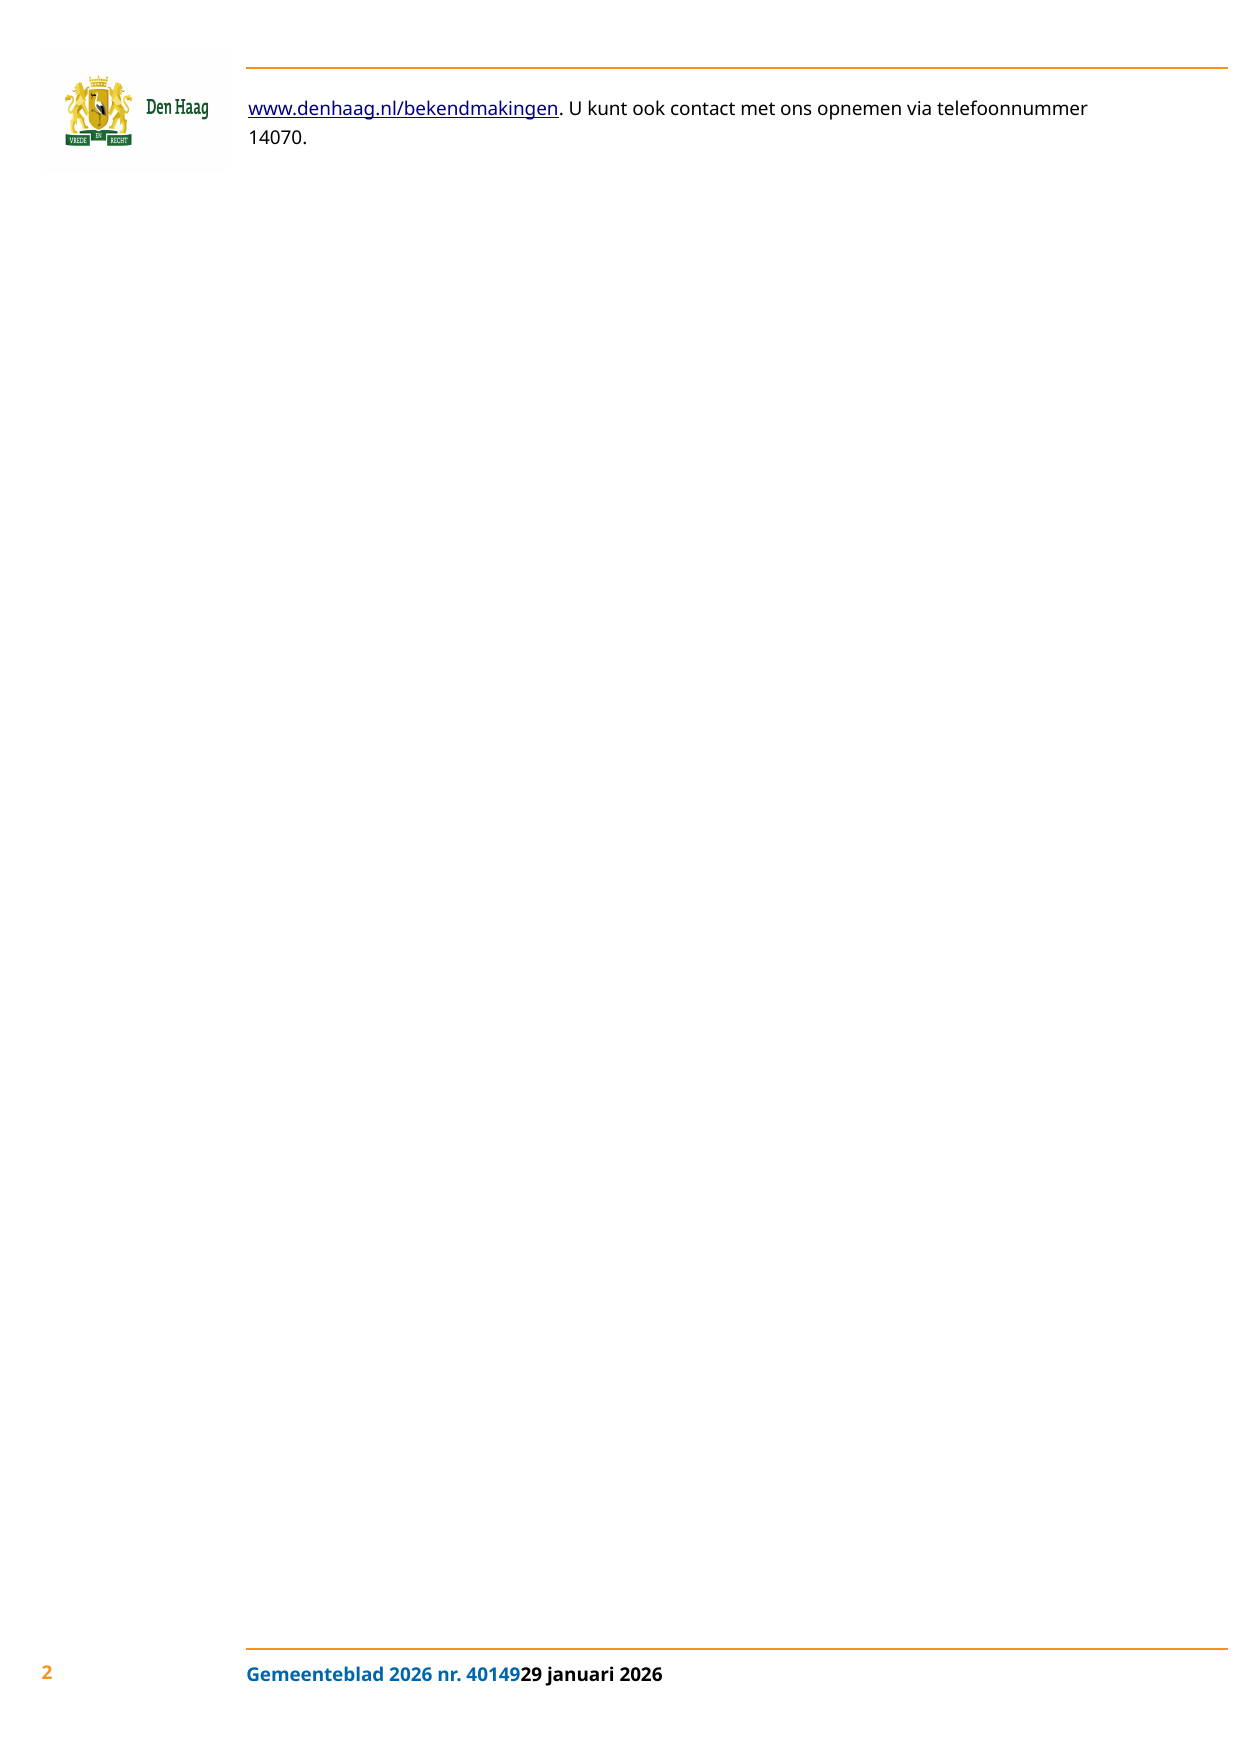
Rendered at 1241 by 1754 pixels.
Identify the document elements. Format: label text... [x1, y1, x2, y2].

picture [41, 47, 231, 172]
text www.denhaag.nl/bekendmakingen. U kunt ook contact met ons opnemen via telefoonnummer 14070. [248, 95, 1152, 150]
